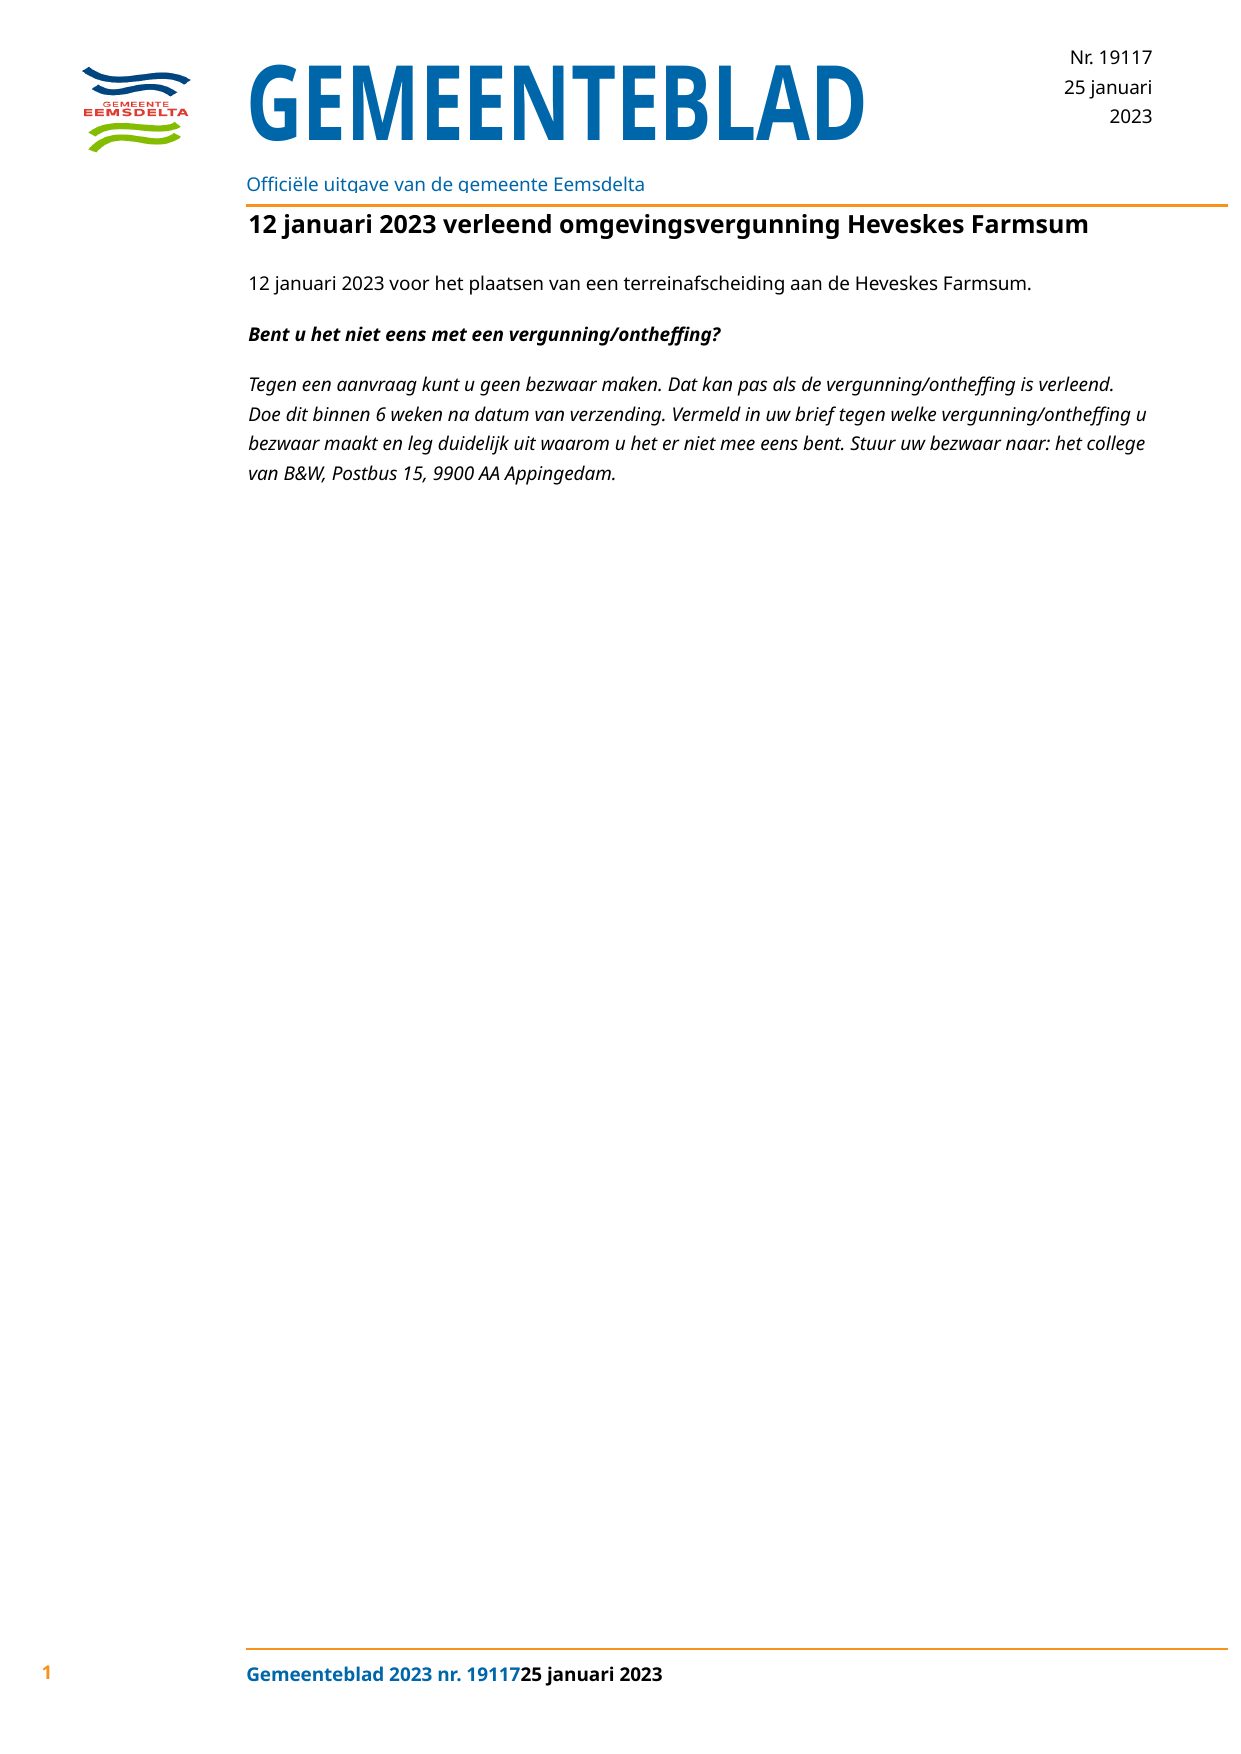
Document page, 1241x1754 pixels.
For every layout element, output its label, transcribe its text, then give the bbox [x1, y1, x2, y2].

text 12 januari 2023 verleend omgevingsvergunning Heveskes Farmsum [248, 207, 1152, 241]
text Tegen een aanvraag kunt u geen bezwaar maken. Dat kan pas als de vergunning/ontheffing is verleend. Doe dit binnen 6 weken na datum van verzending. Vermeld in uw brief tegen welke vergunning/ontheffing u bezwaar maakt en leg duidelijk uit waarom u het er niet mee eens bent. Stuur uw bezwaar naar: het college van B&W, Postbus 15, 9900 AA Appingedam. [248, 371, 1152, 486]
picture [41, 47, 231, 172]
text 12 januari 2023 voor het plaatsen van een terreinafscheiding aan de Heveskes Farmsum. [248, 270, 1152, 296]
text Bent u het niet eens met een vergunning/ontheffing? [248, 321, 1152, 346]
